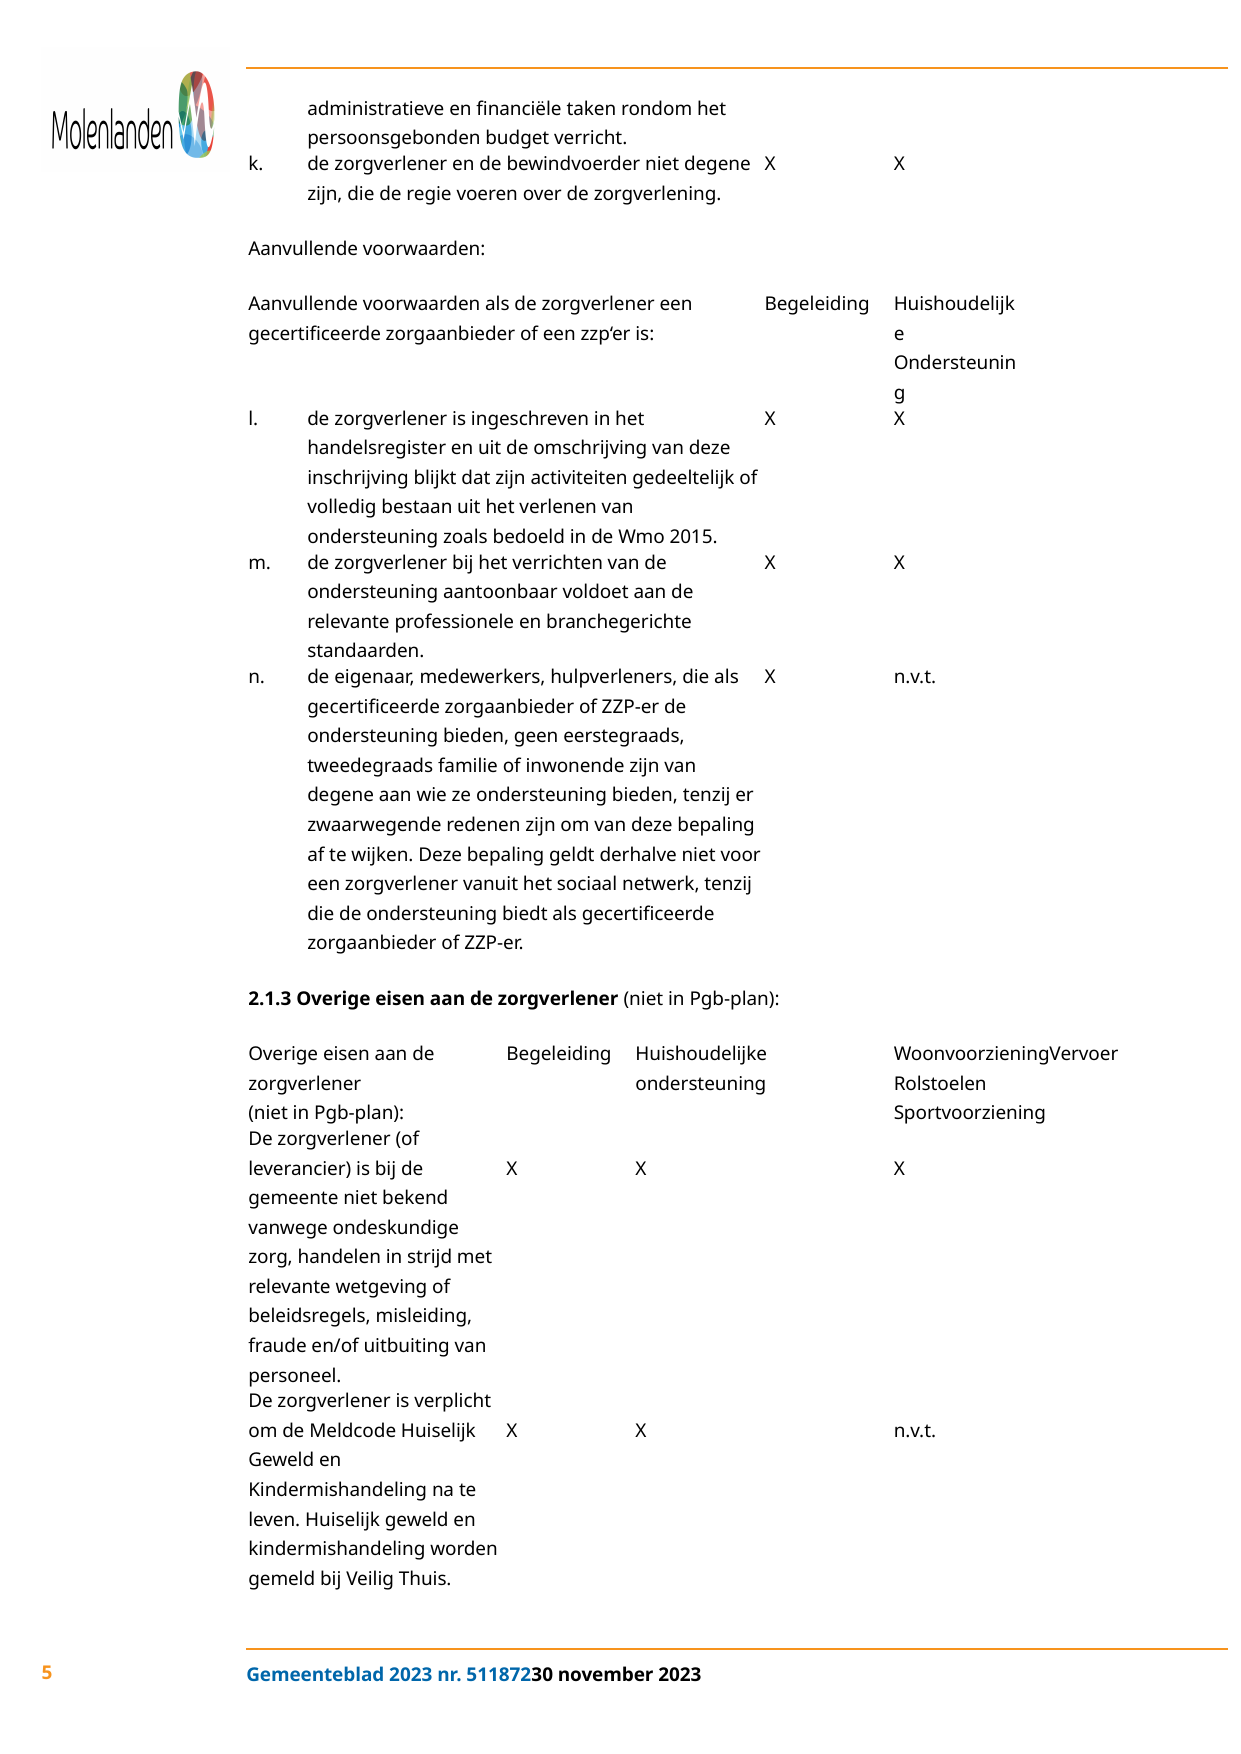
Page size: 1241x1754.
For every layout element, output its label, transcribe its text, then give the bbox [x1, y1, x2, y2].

table_cell Huishoudelijke ondersteuning [635, 1040, 893, 1125]
table_cell X [506, 1388, 635, 1591]
table_cell Huishoudelijke Ondersteuning [894, 290, 1022, 405]
table_cell X [894, 549, 1022, 663]
table_cell X [764, 150, 893, 205]
table_cell Aanvullende voorwaarden: [248, 205, 1022, 290]
table_cell X [506, 1125, 635, 1387]
table_cell X [764, 549, 893, 663]
table_cell WoonvoorzieningVervoer Rolstoelen Sportvoorziening [894, 1040, 1152, 1125]
table_cell administratieve en financiële taken rondom het persoonsgebonden budget verricht. [248, 95, 764, 150]
table_cell Aanvullende voorwaarden als de zorgverlener een gecertificeerde zorgaanbieder of een zzp‘er is: [248, 290, 764, 405]
table_cell [764, 95, 893, 150]
table_cell X [894, 150, 1022, 205]
table_cell X [635, 1125, 893, 1387]
table_cell de zorgverlener is ingeschreven in het handelsregister en uit de omschrijving van deze inschrijving blijkt dat zijn activiteiten gedeeltelijk of volledig bestaan uit het verlenen van ondersteuning zoals bedoeld in de Wmo 2015. [248, 405, 764, 549]
table_cell [894, 95, 1022, 150]
table_cell X [764, 663, 893, 955]
table_cell de eigenaar, medewerkers, hulpverleners, die als gecertificeerde zorgaanbieder of ZZP-er de ondersteuning bieden, geen eerstegraads, tweedegraads familie of inwonende zijn van degene aan wie ze ondersteuning bieden, tenzij er zwaarwegende redenen zijn om van deze bepaling af te wijken. Deze bepaling geldt derhalve niet voor een zorgverlener vanuit het sociaal netwerk, tenzij die de ondersteuning biedt als gecertificeerde zorgaanbieder of ZZP-er. [248, 663, 764, 955]
table_cell X [635, 1388, 893, 1591]
table_cell Begeleiding [764, 290, 893, 405]
picture [41, 47, 231, 172]
table_cell n.v.t. [894, 1388, 1152, 1591]
table_cell Overige eisen aan de zorgverlener (niet in Pgb-plan): [248, 1040, 506, 1125]
table_cell de zorgverlener en de bewindvoerder niet degene zijn, die de regie voeren over de zorgverlening. [248, 150, 764, 205]
table_cell 2.1.3 Overige eisen aan de zorgverlener (niet in Pgb-plan): [248, 955, 1022, 1040]
table_cell X [764, 405, 893, 549]
table_cell X [894, 405, 1022, 549]
table_cell De zorgverlener is verplicht om de Meldcode Huiselijk Geweld en Kindermishandeling na te leven. Huiselijk geweld en kindermishandeling worden gemeld bij Veilig Thuis. [248, 1388, 506, 1591]
table_cell Begeleiding [506, 1040, 635, 1125]
table_cell de zorgverlener bij het verrichten van de ondersteuning aantoonbaar voldoet aan de relevante professionele en branchegerichte standaarden. [248, 549, 764, 663]
table_cell n.v.t. [894, 663, 1022, 955]
table_cell X [894, 1125, 1152, 1387]
table_cell De zorgverlener (of leverancier) is bij de gemeente niet bekend vanwege ondeskundige zorg, handelen in strijd met relevante wetgeving of beleidsregels, misleiding, fraude en/of uitbuiting van personeel. [248, 1125, 506, 1387]
